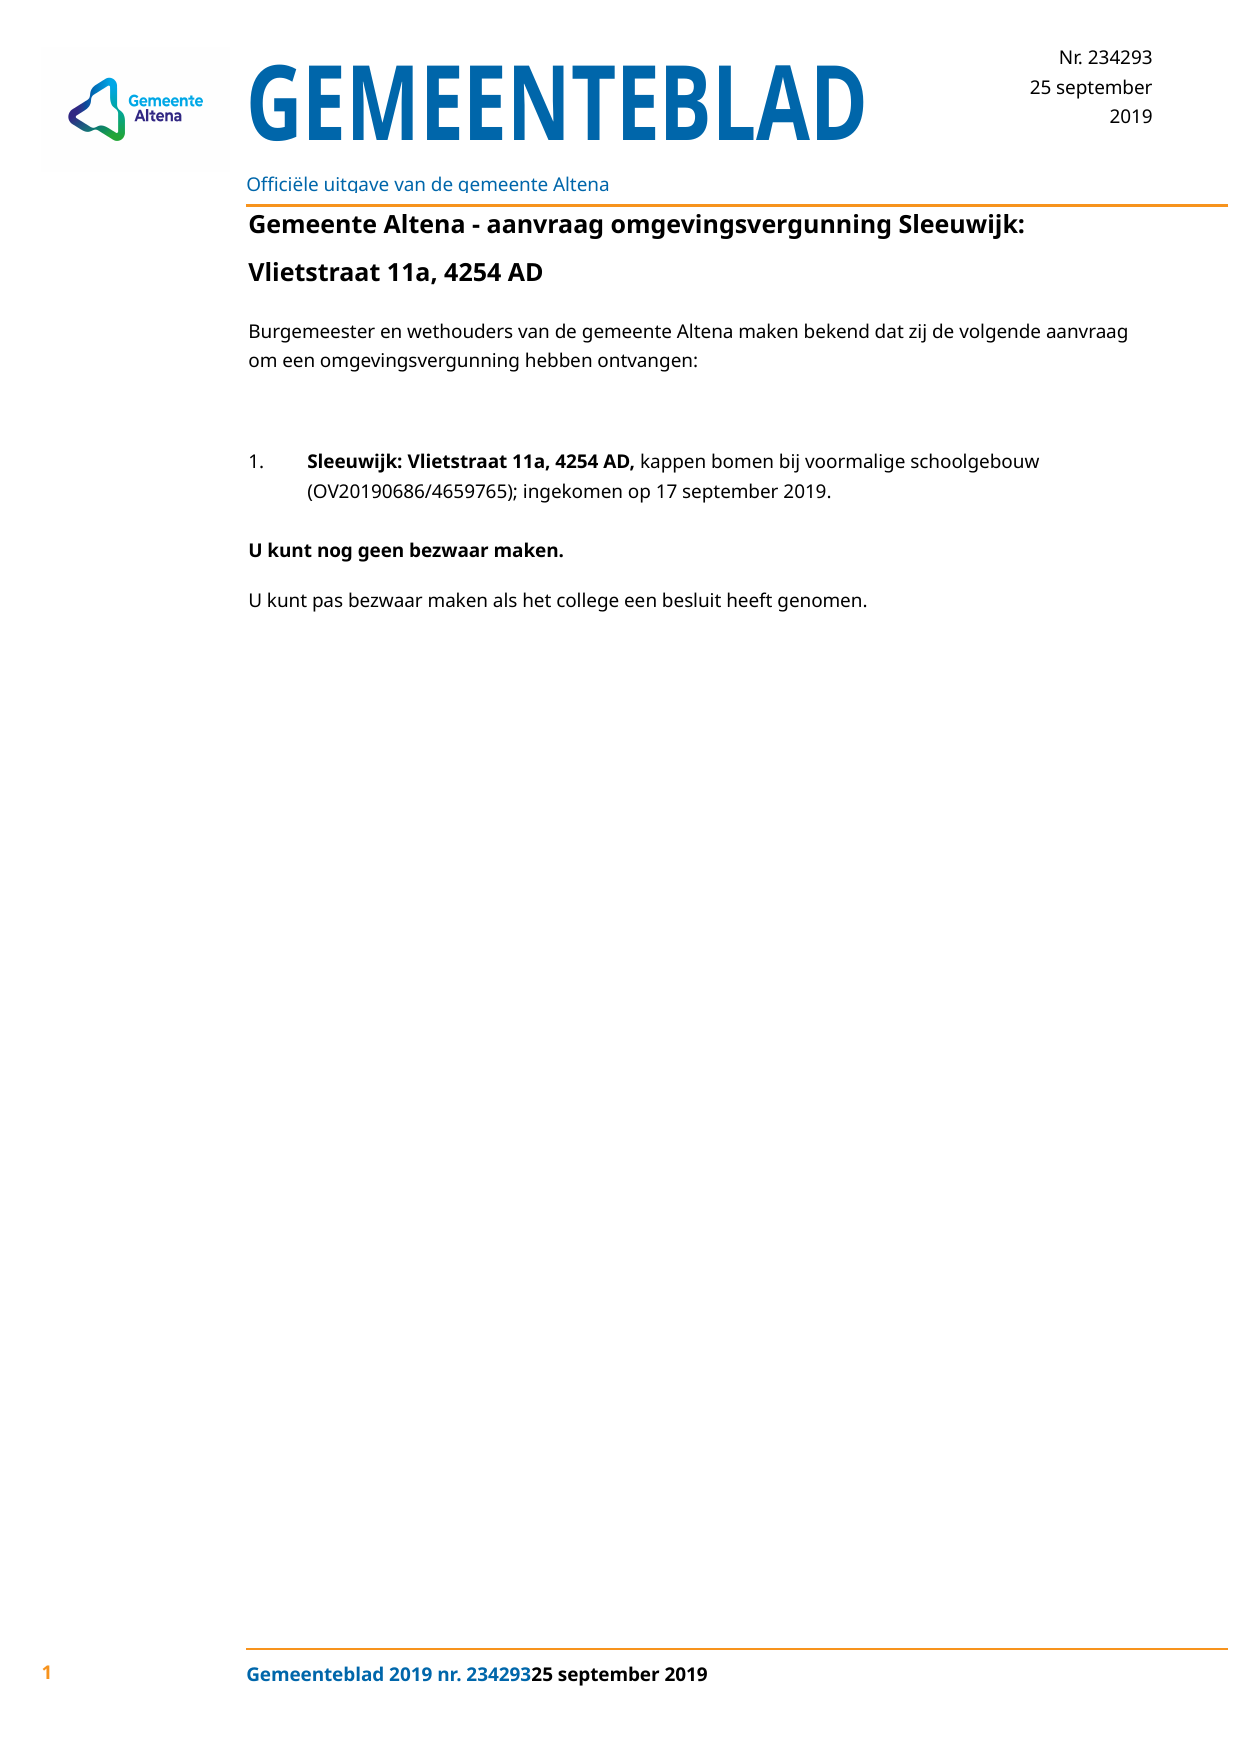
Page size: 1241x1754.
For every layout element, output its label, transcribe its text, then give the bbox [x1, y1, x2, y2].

text Burgemeester en wethouders van de gemeente Altena maken bekend dat zij de volgende aanvraag om een omgevingsvergunning hebben ontvangen: [248, 318, 1152, 373]
text U kunt pas bezwaar maken als het college een besluit heeft genomen. [248, 587, 1152, 613]
text U kunt nog geen bezwaar maken. [248, 537, 1152, 563]
picture [41, 47, 231, 172]
text Gemeente Altena - aanvraag omgevingsvergunning Sleeuwijk: Vlietstraat 11a, 4254 AD [248, 207, 1152, 288]
list Sleeuwijk: Vlietstraat 11a, 4254 AD, kappen bomen bij voormalige schoolgebouw (OV20190686/4659765); ingekomen op 17 september 2019. [248, 448, 1152, 504]
